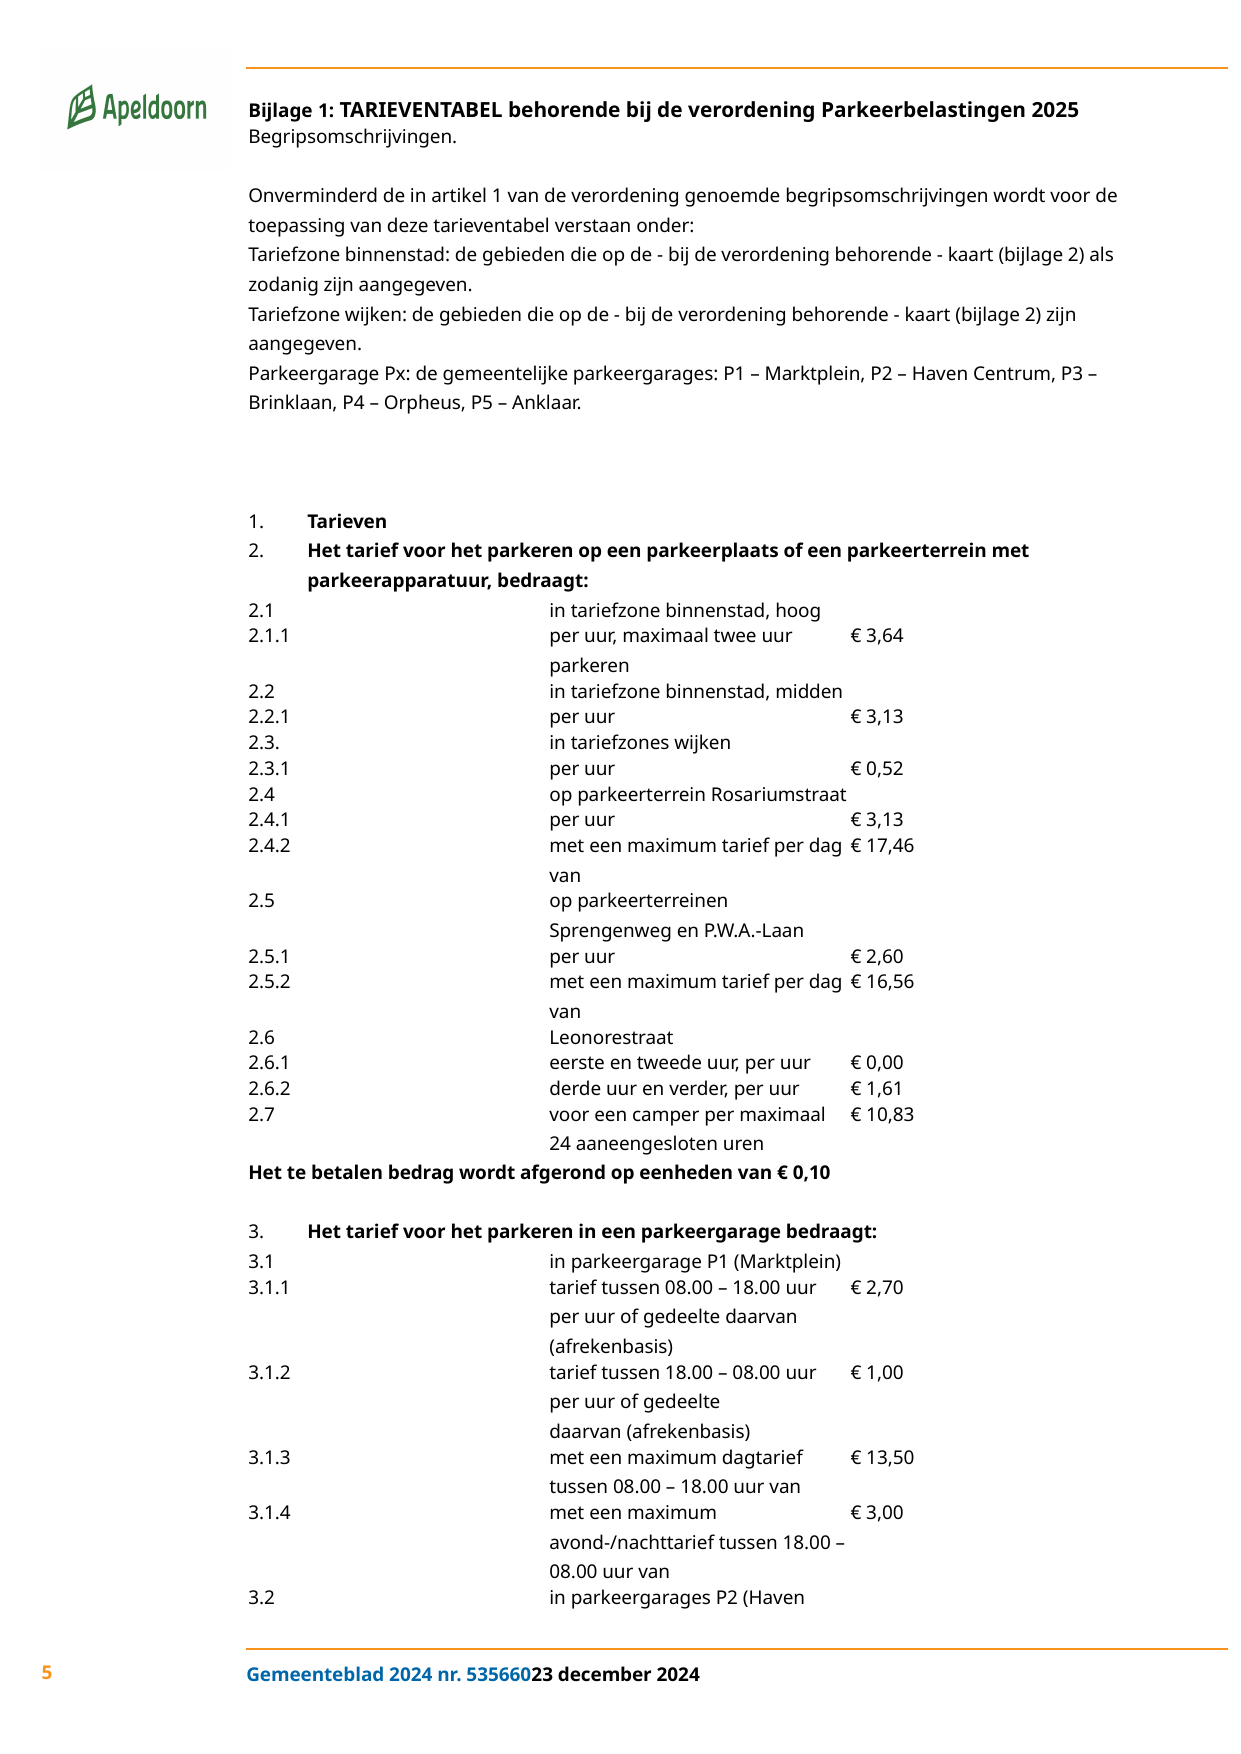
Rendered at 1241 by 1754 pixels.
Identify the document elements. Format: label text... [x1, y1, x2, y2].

table_cell met een maximum avond-/nachttarief tussen 18.00 – 08.00 uur van [549, 1499, 850, 1584]
table_cell 3.2 [248, 1584, 549, 1610]
table_cell [850, 781, 1152, 806]
text Bijlage 1: TARIEVENTABEL behorende bij de verordening Parkeerbelastingen 2025 [248, 95, 1152, 123]
text Tariefzone binnenstad: de gebieden die op de - bij de verordening behorende - kaart (bijlage 2) als zodanig zijn aangegeven. [248, 242, 1152, 297]
table_cell 2.1.1 [248, 623, 549, 678]
table_cell per uur [549, 704, 850, 729]
table_cell met een maximum tarief per dag van [549, 969, 850, 1024]
text Onverminderd de in artikel 1 van de verordening genoemde begripsomschrijvingen wordt voor de toepassing van deze tarieventabel verstaan onder: [248, 182, 1152, 238]
text Parkeergarage Px: de gemeentelijke parkeergarages: P1 – Marktplein, P2 – Haven Centrum, P3 – Brinklaan, P4 – Orpheus, P5 – Anklaar. [248, 360, 1152, 415]
table_cell € 0,52 [850, 755, 1152, 781]
table_cell 2.6.1 [248, 1050, 549, 1075]
table_cell € 3,13 [850, 806, 1152, 832]
table_cell op parkeerterrein Rosariumstraat [549, 781, 850, 806]
text Begripsomschrijvingen. [248, 123, 1152, 149]
table_cell € 1,61 [850, 1075, 1152, 1101]
table_cell 2.3. [248, 729, 549, 755]
table_cell 2.5.2 [248, 969, 549, 1024]
table_cell 2.2.1 [248, 704, 549, 729]
table_cell eerste en tweede uur, per uur [549, 1050, 850, 1075]
table_cell € 3,00 [850, 1499, 1152, 1584]
table_cell € 0,00 [850, 1050, 1152, 1075]
table_cell 2.2 [248, 678, 549, 703]
table_cell € 2,70 [850, 1274, 1152, 1359]
text Het te betalen bedrag wordt afgerond op eenheden van € 0,10 [248, 1159, 1152, 1185]
table_cell 2.5.1 [248, 943, 549, 968]
table_cell per uur [549, 943, 850, 968]
table_cell € 17,46 [850, 832, 1152, 887]
table_cell met een maximum tarief per dag van [549, 832, 850, 887]
table_header in parkeergarage P1 (Marktplein) [549, 1249, 850, 1274]
table_cell 2.5 [248, 888, 549, 943]
picture [41, 47, 231, 172]
table_cell 3.1.4 [248, 1499, 549, 1584]
table_cell per uur [549, 806, 850, 832]
table_cell 2.4.1 [248, 806, 549, 832]
table_cell 3.1.3 [248, 1444, 549, 1499]
table_cell op parkeerterreinen Sprengenweg en P.W.A.-Laan [549, 888, 850, 943]
table_cell 2.3.1 [248, 755, 549, 781]
table_cell 2.7 [248, 1101, 549, 1156]
table_cell per uur [549, 755, 850, 781]
table_cell 3.1.2 [248, 1359, 549, 1444]
table_header in tariefzone binnenstad, hoog [549, 597, 850, 622]
table_cell [850, 1584, 1152, 1610]
table_cell in parkeergarages P2 (Haven [549, 1584, 850, 1610]
list Tarieven [248, 508, 1152, 534]
table_cell 2.4 [248, 781, 549, 806]
table_cell derde uur en verder, per uur [549, 1075, 850, 1101]
table_cell per uur, maximaal twee uur parkeren [549, 623, 850, 678]
table_header [850, 1249, 1152, 1274]
table_cell [850, 1024, 1152, 1049]
table_cell [850, 729, 1152, 755]
table_cell 2.6.2 [248, 1075, 549, 1101]
table_cell tarief tussen 18.00 – 08.00 uur per uur of gedeelte daarvan (afrekenbasis) [549, 1359, 850, 1444]
table_cell € 1,00 [850, 1359, 1152, 1444]
table_cell € 3,64 [850, 623, 1152, 678]
list Het tarief voor het parkeren in een parkeergarage bedraagt: [248, 1219, 1152, 1244]
text Tariefzone wijken: de gebieden die op de - bij de verordening behorende - kaart (bijlage 2) zijn aangegeven. [248, 301, 1152, 356]
table_cell [850, 678, 1152, 703]
table_cell tarief tussen 08.00 – 18.00 uur per uur of gedeelte daarvan (afrekenbasis) [549, 1274, 850, 1359]
table_header [850, 597, 1152, 622]
table_cell met een maximum dagtarief tussen 08.00 – 18.00 uur van [549, 1444, 850, 1499]
table_cell voor een camper per maximaal 24 aaneengesloten uren [549, 1101, 850, 1156]
table_cell in tariefzones wijken [549, 729, 850, 755]
table_cell [850, 888, 1152, 943]
table_cell € 16,56 [850, 969, 1152, 1024]
table_cell € 13,50 [850, 1444, 1152, 1499]
table_cell € 2,60 [850, 943, 1152, 968]
table_header 2.1 [248, 597, 549, 622]
table_cell 3.1.1 [248, 1274, 549, 1359]
table_cell 2.4.2 [248, 832, 549, 887]
table_cell in tariefzone binnenstad, midden [549, 678, 850, 703]
table_cell € 3,13 [850, 704, 1152, 729]
table_cell Leonorestraat [549, 1024, 850, 1049]
table_cell 2.6 [248, 1024, 549, 1049]
table_cell € 10,83 [850, 1101, 1152, 1156]
list Het tarief voor het parkeren op een parkeerplaats of een parkeerterrein met parkeerapparatuur, bedraagt: [248, 537, 1152, 593]
table_header 3.1 [248, 1249, 549, 1274]
